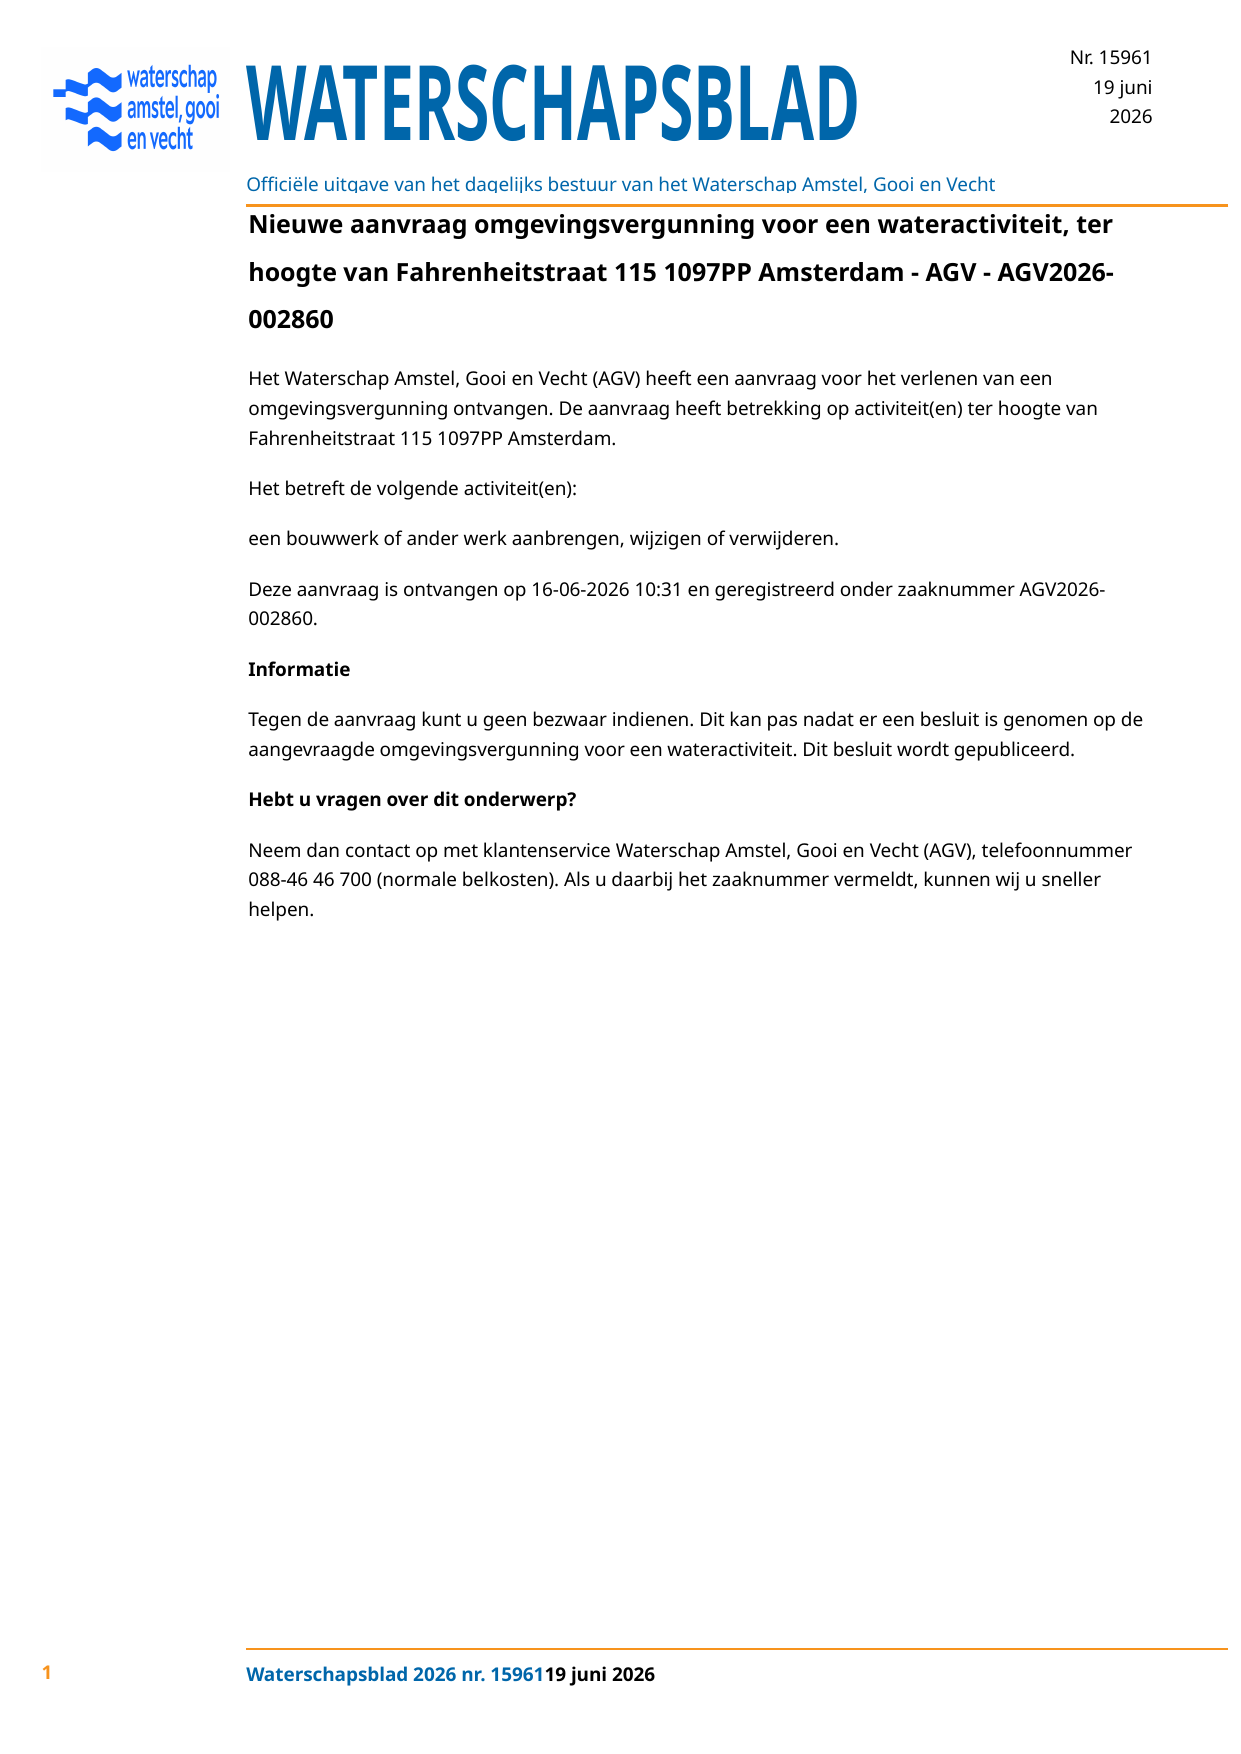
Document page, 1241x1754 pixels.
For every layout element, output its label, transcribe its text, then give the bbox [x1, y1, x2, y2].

text een bouwwerk of ander werk aanbrengen, wijzigen of verwijderen. [248, 526, 1152, 551]
text Neem dan contact op met klantenservice Waterschap Amstel, Gooi en Vecht (AGV), telefoonnummer 088-46 46 700 (normale belkosten). Als u daarbij het zaaknummer vermeldt, kunnen wij u sneller helpen. [248, 837, 1152, 922]
text Deze aanvraag is ontvangen op 16-06-2026 10:31 en geregistreerd onder zaaknummer AGV2026-002860. [248, 576, 1152, 631]
text Het Waterschap Amstel, Gooi en Vecht (AGV) heeft een aanvraag voor het verlenen van een omgevingsvergunning ontvangen. De aanvraag heeft betrekking op activiteit(en) ter hoogte van Fahrenheitstraat 115 1097PP Amsterdam. [248, 366, 1152, 450]
text Hebt u vragen over dit onderwerp? [248, 786, 1152, 812]
text Informatie [248, 656, 1152, 682]
picture [41, 47, 231, 172]
text Tegen de aanvraag kunt u geen bezwaar indienen. Dit kan pas nadat er een besluit is genomen op de aangevraagde omgevingsvergunning voor een wateractiviteit. Dit besluit wordt gepubliceerd. [248, 706, 1152, 762]
text Het betreft de volgende activiteit(en): [248, 475, 1152, 501]
text Nieuwe aanvraag omgevingsvergunning voor een wateractiviteit, ter hoogte van Fahrenheitstraat 115 1097PP Amsterdam - AGV - AGV2026-002860 [248, 207, 1152, 336]
